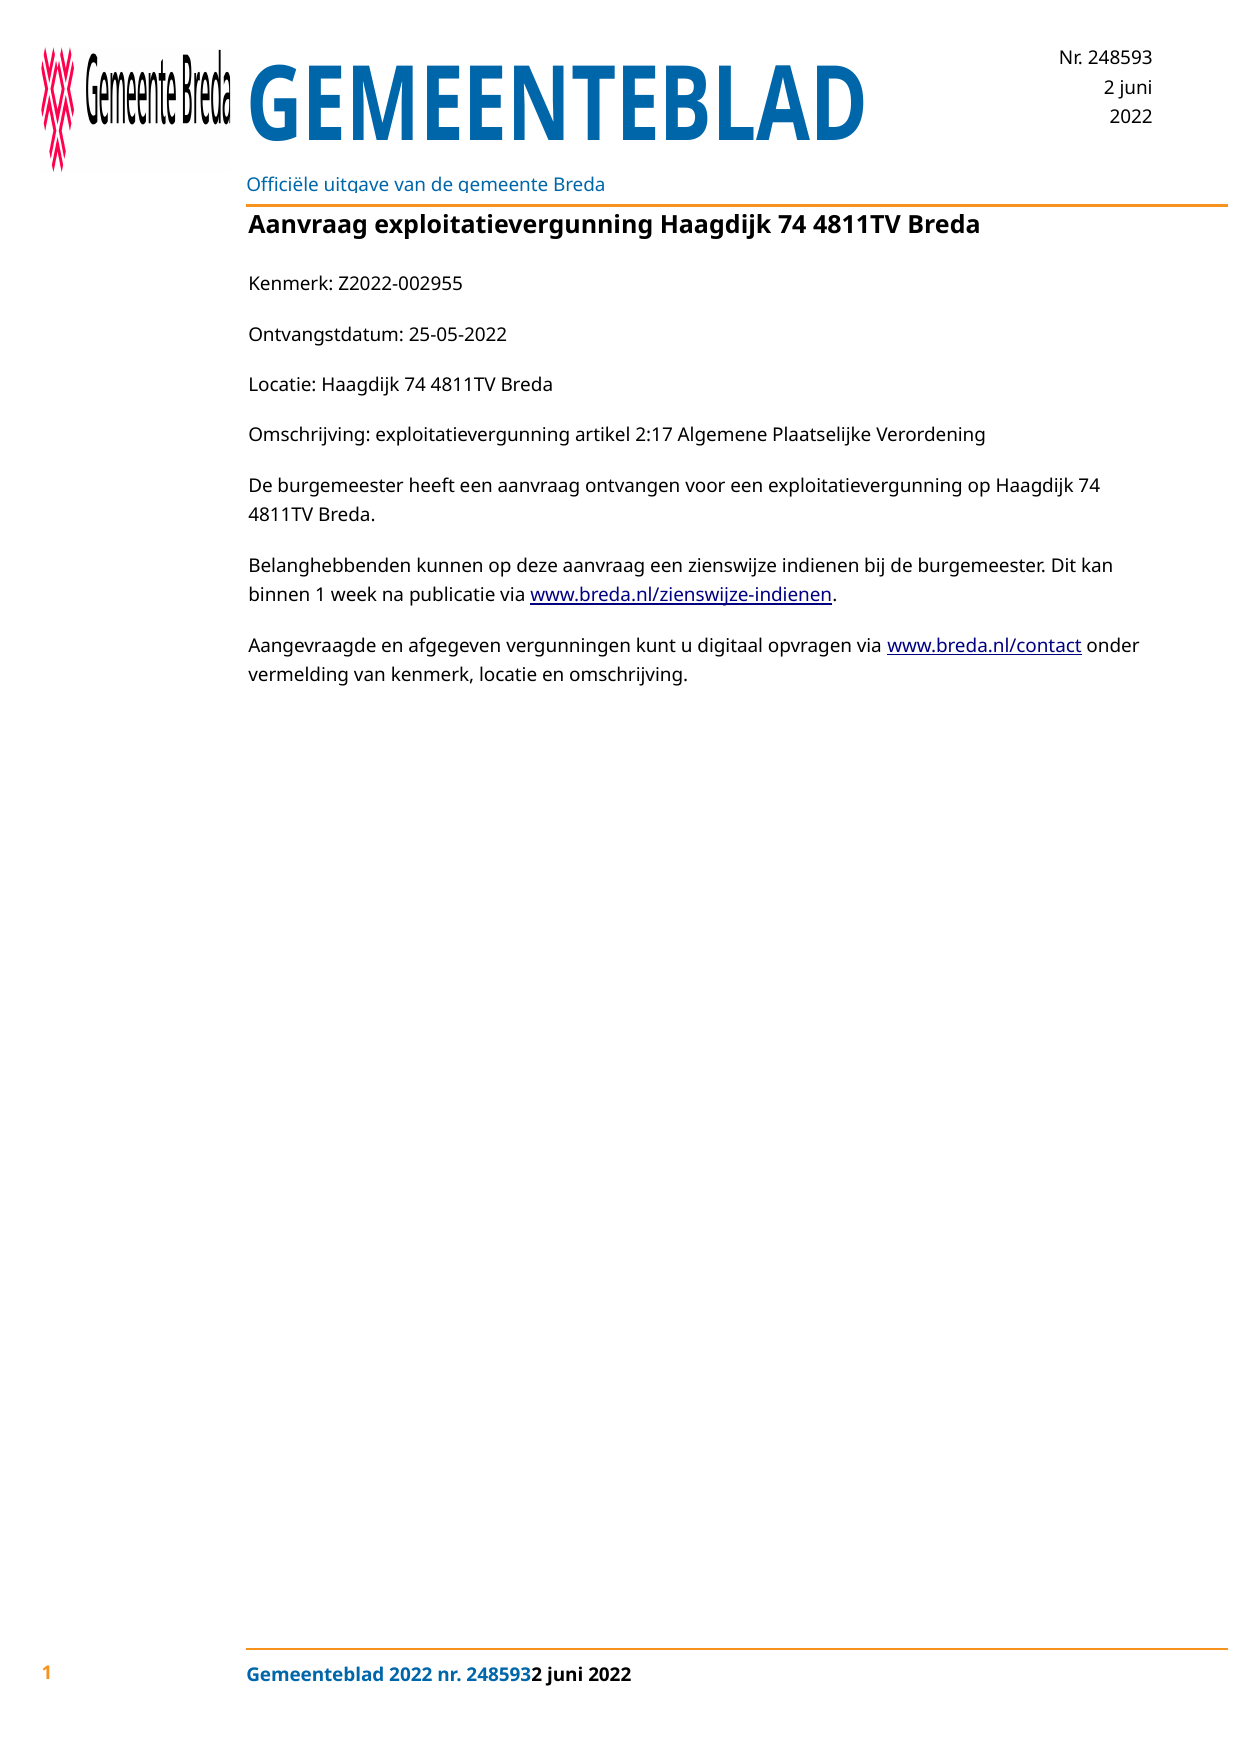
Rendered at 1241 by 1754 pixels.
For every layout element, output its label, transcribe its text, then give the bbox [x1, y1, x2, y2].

picture [41, 47, 231, 172]
text Omschrijving: exploitatievergunning artikel 2:17 Algemene Plaatselijke Verordening [248, 422, 1152, 447]
text Locatie: Haagdijk 74 4811TV Breda [248, 371, 1152, 397]
text Aanvraag exploitatievergunning Haagdijk 74 4811TV Breda [248, 207, 1152, 241]
text De burgemeester heeft een aanvraag ontvangen voor een exploitatievergunning op Haagdijk 74 4811TV Breda. [248, 472, 1152, 527]
text Belanghebbenden kunnen op deze aanvraag een zienswijze indienen bij de burgemeester. Dit kan binnen 1 week na publicatie via www.breda.nl/zienswijze-indienen. [248, 552, 1152, 607]
text Aangevraagde en afgegeven vergunningen kunt u digitaal opvragen via www.breda.nl/contact onder vermelding van kenmerk, locatie en omschrijving. [248, 632, 1152, 687]
text Kenmerk: Z2022-002955 [248, 270, 1152, 296]
text Ontvangstdatum: 25-05-2022 [248, 321, 1152, 346]
